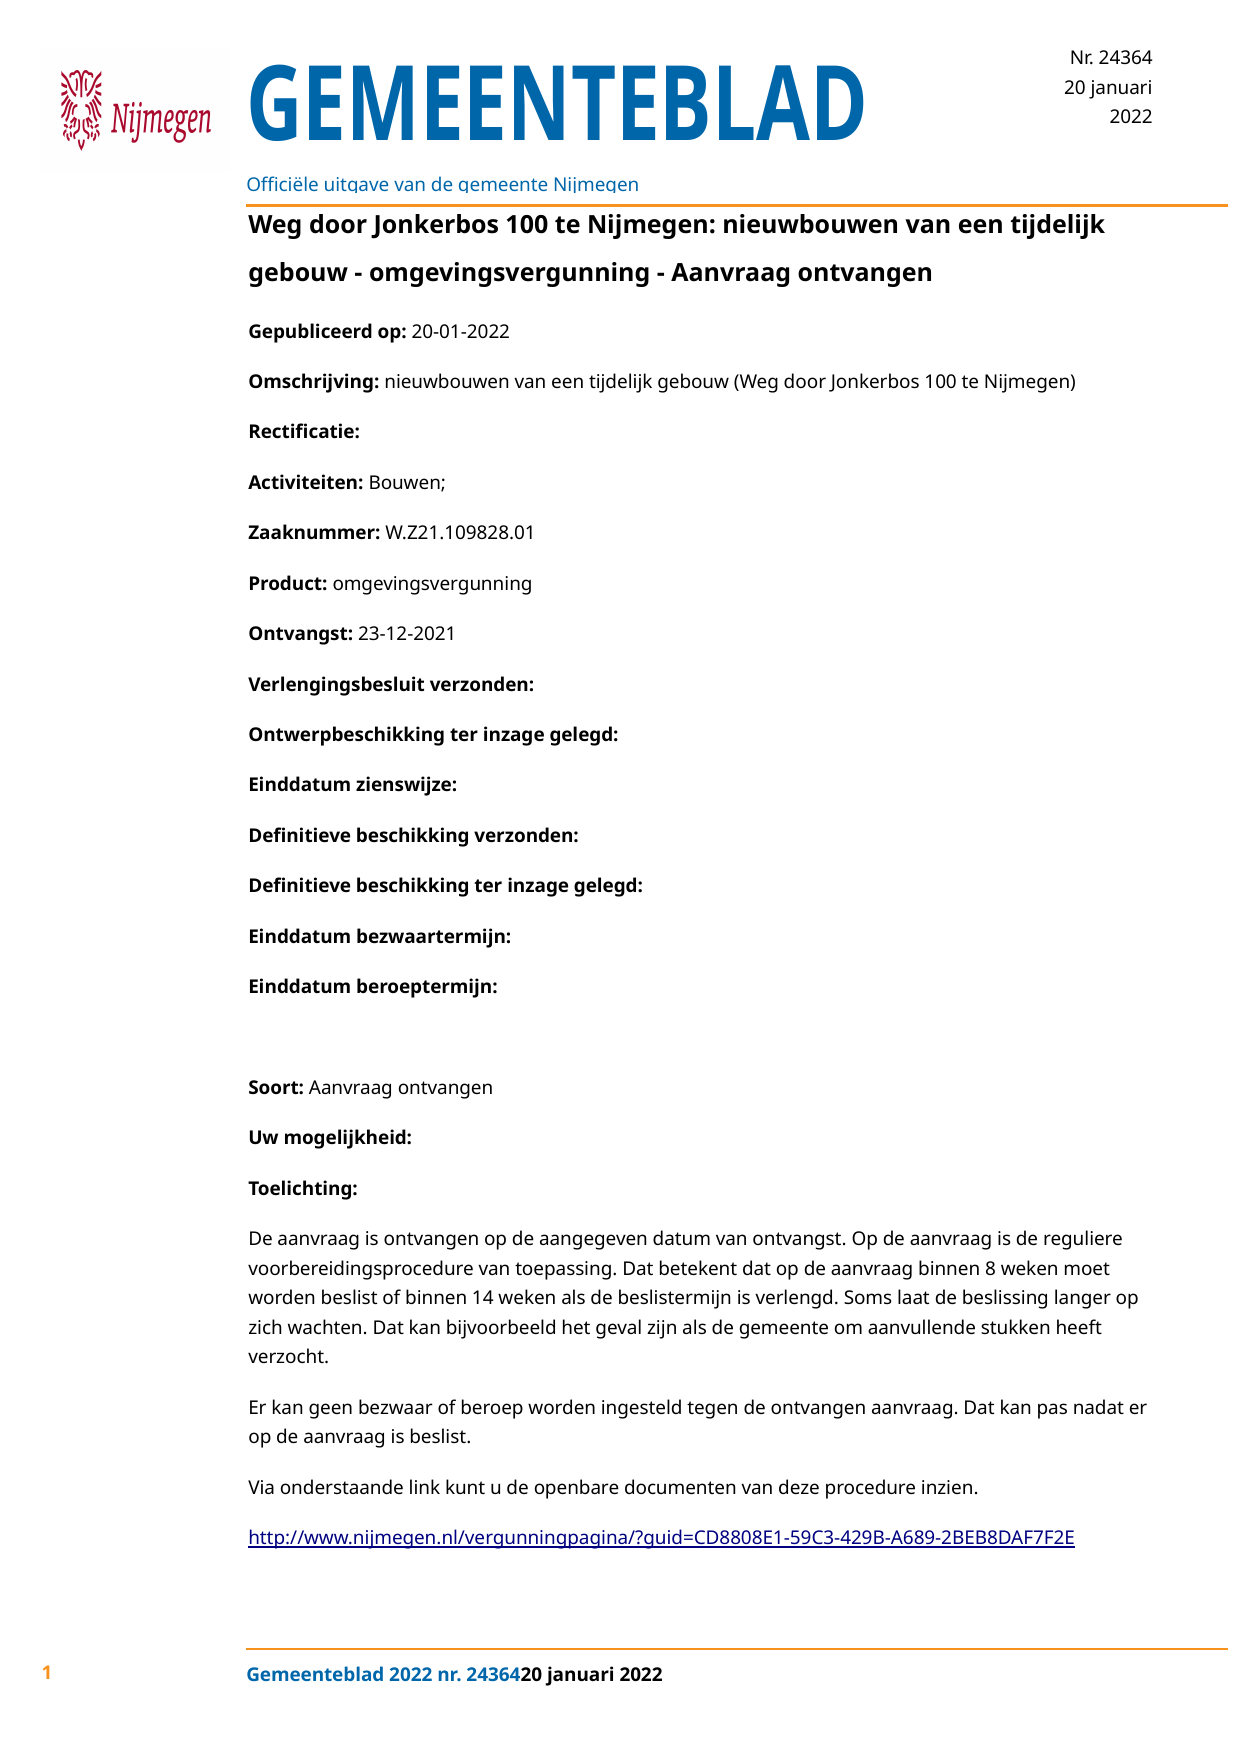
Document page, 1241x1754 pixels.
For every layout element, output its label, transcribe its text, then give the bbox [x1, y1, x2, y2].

text Toelichting: [248, 1175, 1152, 1201]
text Er kan geen bezwaar of beroep worden ingesteld tegen de ontvangen aanvraag. Dat kan pas nadat er op de aanvraag is beslist. [248, 1394, 1152, 1449]
text Uw mogelijkheid: [248, 1124, 1152, 1150]
text Via onderstaande link kunt u de openbare documenten van deze procedure inzien. [248, 1474, 1152, 1500]
text Einddatum bezwaartermijn: [248, 923, 1152, 949]
text Gepubliceerd op: 20-01-2022 [248, 318, 1152, 344]
text Definitieve beschikking ter inzage gelegd: [248, 872, 1152, 898]
text Einddatum zienswijze: [248, 772, 1152, 797]
text Rectificatie: [248, 419, 1152, 444]
text Weg door Jonkerbos 100 te Nijmegen: nieuwbouwen van een tijdelijk gebouw - omgevingsvergunning - Aanvraag ontvangen [248, 207, 1152, 288]
text Einddatum beroeptermijn: [248, 973, 1152, 999]
text Verlengingsbesluit verzonden: [248, 671, 1152, 697]
text De aanvraag is ontvangen op de aangegeven datum van ontvangst. Op de aanvraag is de reguliere voorbereidingsprocedure van toepassing. Dat betekent dat op de aanvraag binnen 8 weken moet worden beslist of binnen 14 weken als de beslistermijn is verlengd. Soms laat de beslissing langer op zich wachten. Dat kan bijvoorbeeld het geval zijn als de gemeente om aanvullende stukken heeft verzocht. [248, 1225, 1152, 1369]
text Ontvangst: 23-12-2021 [248, 620, 1152, 646]
text Product: omgevingsvergunning [248, 570, 1152, 596]
text Definitieve beschikking verzonden: [248, 822, 1152, 848]
text Zaaknummer: W.Z21.109828.01 [248, 519, 1152, 545]
text Ontwerpbeschikking ter inzage gelegd: [248, 721, 1152, 747]
text Omschrijving: nieuwbouwen van een tijdelijk gebouw (Weg door Jonkerbos 100 te Nijmegen) [248, 368, 1152, 394]
text Soort: Aanvraag ontvangen [248, 1074, 1152, 1100]
text Activiteiten: Bouwen; [248, 469, 1152, 495]
text http://www.nijmegen.nl/vergunningpagina/?guid=CD8808E1-59C3-429B-A689-2BEB8DAF7F2E [248, 1524, 1152, 1550]
picture [41, 47, 231, 172]
